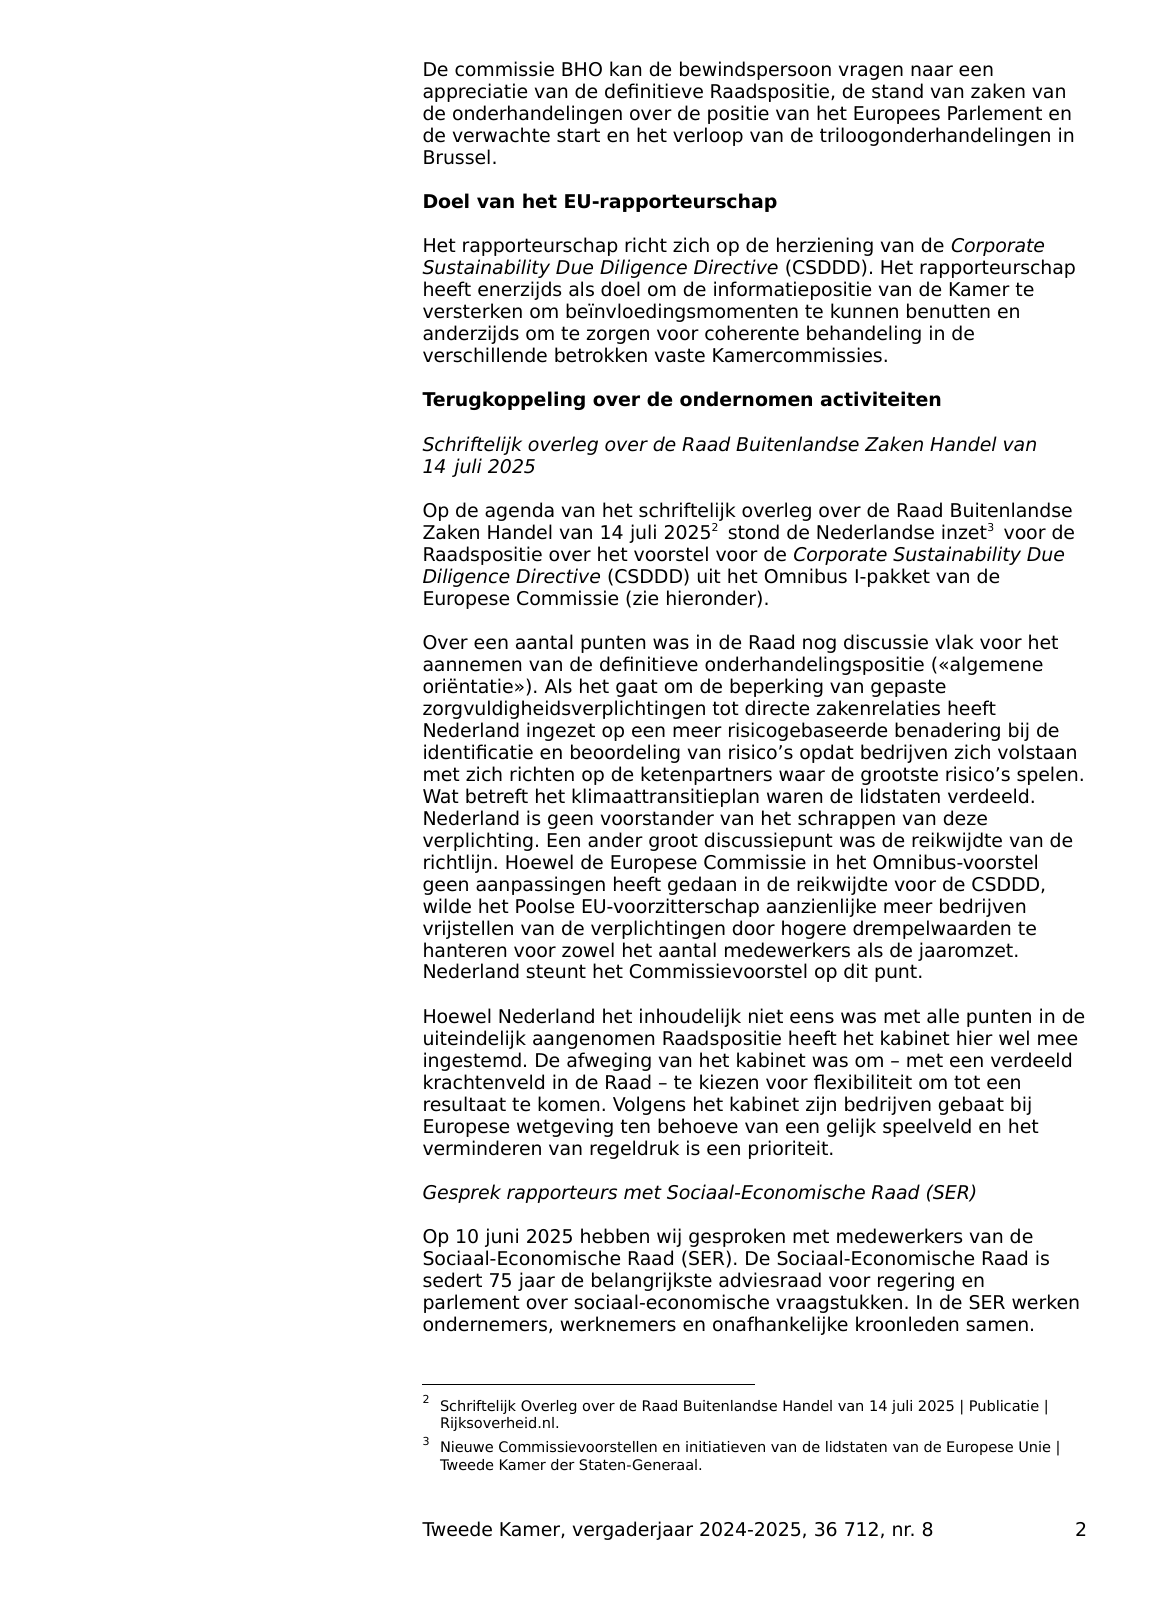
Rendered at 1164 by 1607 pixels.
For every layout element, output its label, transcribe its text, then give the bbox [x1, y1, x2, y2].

subtitle Doel van het EU-rapporteurschap [422, 191, 1087, 213]
text Hoewel Nederland het inhoudelijk niet eens was met alle punten in de uiteindelijk aangenomen Raadspositie heeft het kabinet hier wel mee ingestemd. De afweging van het kabinet was om – met een verdeeld krachtenveld in de Raad – te kiezen voor flexibiliteit om tot een resultaat te komen. Volgens het kabinet zijn bedrijven gebaat bij Europese wetgeving ten behoeve van een gelijk speelveld en het verminderen van regeldruk is een prioriteit. [422, 1006, 1087, 1159]
text Op 10 juni 2025 hebben wij gesproken met medewerkers van de Sociaal-Economische Raad (SER). De Sociaal-Economische Raad is sedert 75 jaar de belangrijkste adviesraad voor regering en parlement over sociaal-economische vraagstukken. In de SER werken ondernemers, werknemers en onafhankelijke kroonleden samen. [422, 1226, 1087, 1336]
text Nieuwe Commissievoorstellen en initiatieven van de lidstaten van de Europese Unie | Tweede Kamer der Staten-Generaal. [422, 1435, 1087, 1474]
text De commissie BHO kan de bewindspersoon vragen naar een appreciatie van de definitieve Raadspositie, de stand van zaken van de onderhandelingen over de positie van het Europees Parlement en de verwachte start en het verloop van de triloogonderhandelingen in Brussel. [422, 59, 1087, 169]
text Over een aantal punten was in de Raad nog discussie vlak voor het aannemen van de definitieve onderhandelingspositie («algemene oriëntatie»). Als het gaat om de beperking van gepaste zorgvuldigheidsverplichtingen tot directe zakenrelaties heeft Nederland ingezet op een meer risicogebaseerde benadering bij de identificatie en beoordeling van risico’s opdat bedrijven zich volstaan met zich richten op de ketenpartners waar de grootste risico’s spelen. Wat betreft het klimaattransitieplan waren de lidstaten verdeeld. Nederland is geen voorstander van het schrappen van deze verplichting. Een ander groot discussiepunt was de reikwijdte van de richtlijn. Hoewel de Europese Commissie in het Omnibus-voorstel geen aanpassingen heeft gedaan in de reikwijdte voor de CSDDD, wilde het Poolse EU-voorzitterschap aanzienlijke meer bedrijven vrijstellen van de verplichtingen door hogere drempelwaarden te hanteren voor zowel het aantal medewerkers als de jaaromzet. Nederland steunt het Commissievoorstel op dit punt. [422, 632, 1087, 983]
subtitle Terugkoppeling over de ondernomen activiteiten [422, 389, 1087, 411]
subtitle Schriftelijk overleg over de Raad Buitenlandse Zaken Handel van 14 juli 2025 [422, 433, 1087, 477]
text Schriftelijk Overleg over de Raad Buitenlandse Handel van 14 juli 2025 | Publicatie | Rijksoverheid.nl. [422, 1393, 1087, 1432]
text Het rapporteurschap richt zich op de herziening van de Corporate Sustainability Due Diligence Directive (CSDDD). Het rapporteurschap heeft enerzijds als doel om de informatiepositie van de Kamer te versterken om beïnvloedingsmomenten te kunnen benutten en anderzijds om te zorgen voor coherente behandeling in de verschillende betrokken vaste Kamercommissies. [422, 235, 1087, 367]
text Op de agenda van het schriftelijk overleg over de Raad Buitenlandse Zaken Handel van 14 juli 2025 stond de Nederlandse inzet voor de Raadspositie over het voorstel voor de Corporate Sustainability Due Diligence Directive (CSDDD) uit het Omnibus I-pakket van de Europese Commissie (zie hieronder). [422, 500, 1087, 609]
subtitle Gesprek rapporteurs met Sociaal-Economische Raad (SER) [422, 1182, 1087, 1204]
